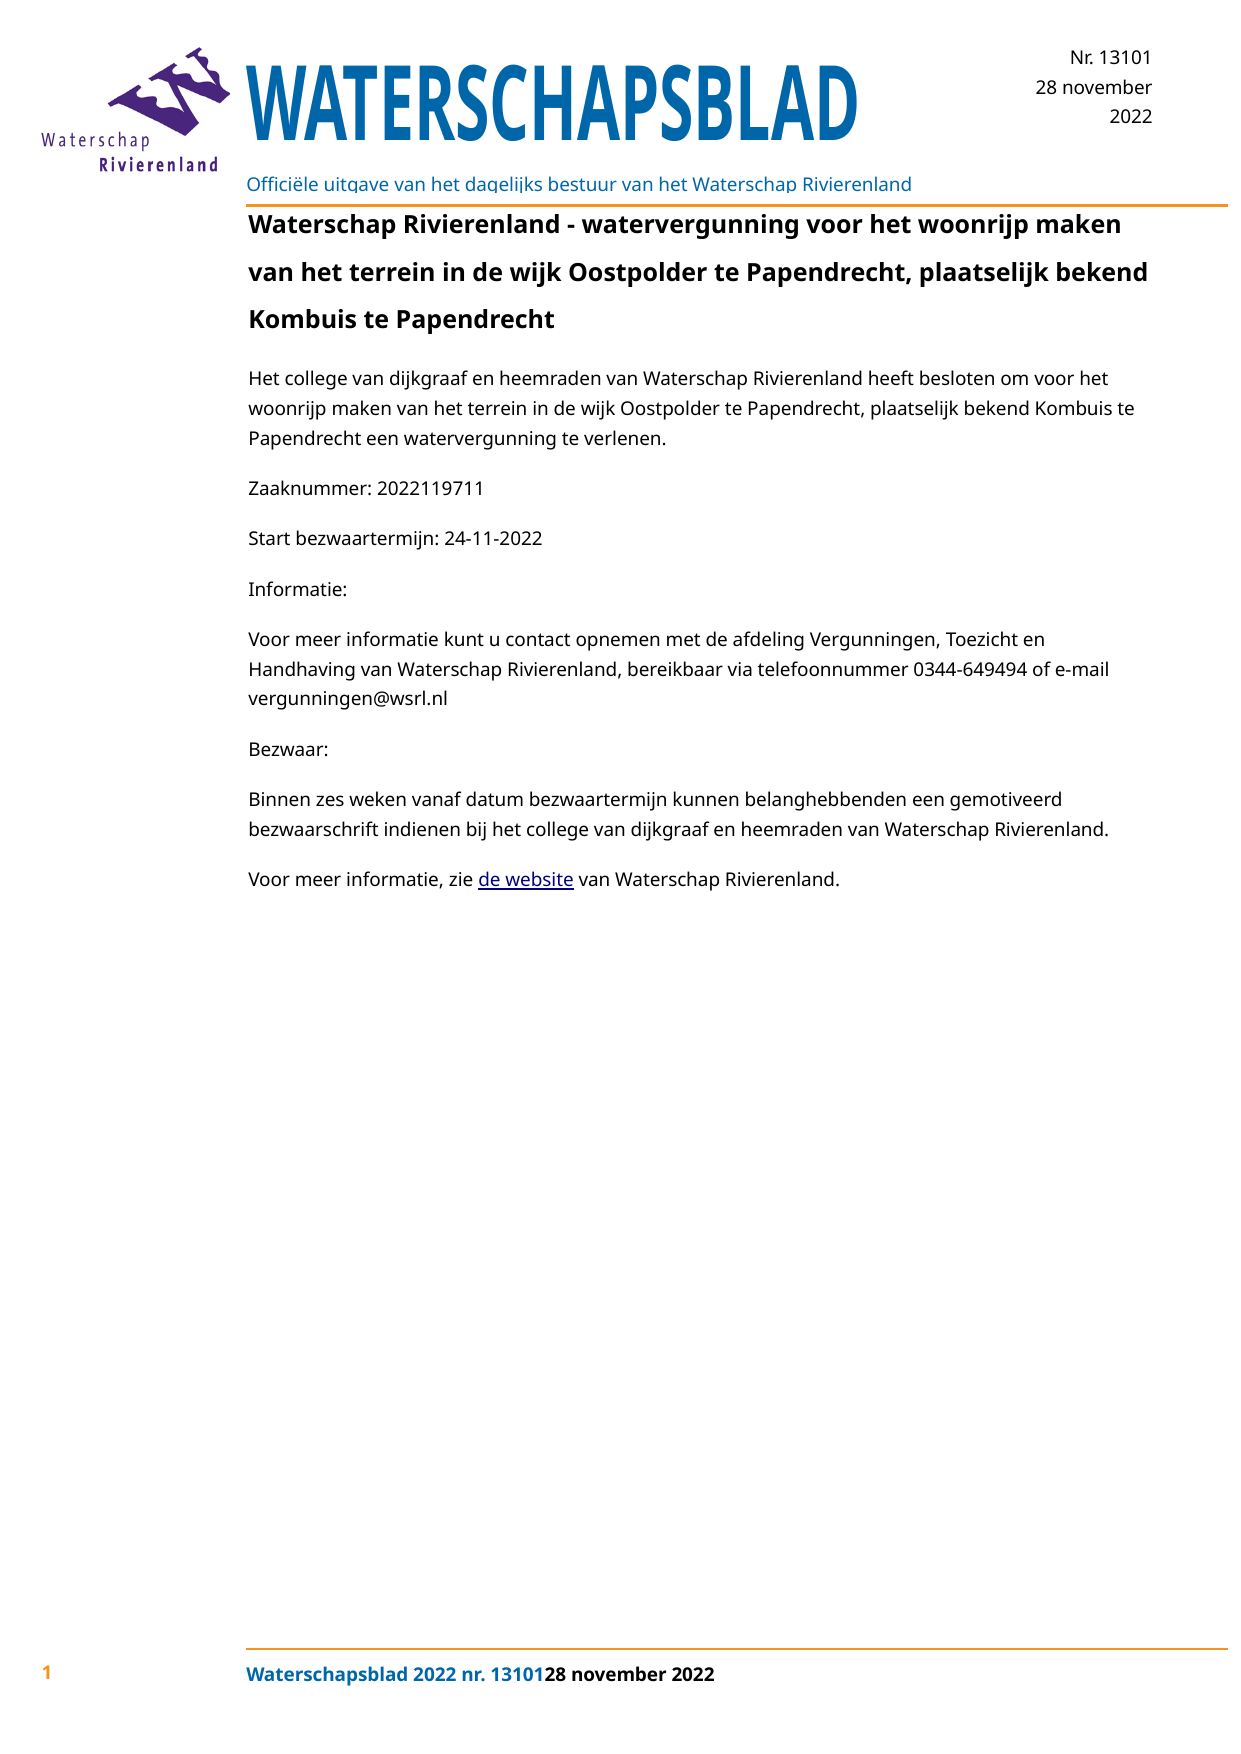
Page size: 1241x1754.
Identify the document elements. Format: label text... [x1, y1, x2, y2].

text Het college van dijkgraaf en heemraden van Waterschap Rivierenland heeft besloten om voor het woonrijp maken van het terrein in de wijk Oostpolder te Papendrecht, plaatselijk bekend Kombuis te Papendrecht een watervergunning te verlenen. [248, 366, 1152, 450]
text Voor meer informatie, zie de website van Waterschap Rivierenland. [248, 866, 1152, 892]
picture [41, 47, 231, 172]
text Start bezwaartermijn: 24-11-2022 [248, 526, 1152, 551]
text Informatie: [248, 576, 1152, 602]
text Binnen zes weken vanaf datum bezwaartermijn kunnen belanghebbenden een gemotiveerd bezwaarschrift indienen bij het college van dijkgraaf en heemraden van Waterschap Rivierenland. [248, 786, 1152, 842]
text Zaaknummer: 2022119711 [248, 475, 1152, 501]
text Bezwaar: [248, 736, 1152, 762]
text Voor meer informatie kunt u contact opnemen met de afdeling Vergunningen, Toezicht en Handhaving van Waterschap Rivierenland, bereikbaar via telefoonnummer 0344-649494 of e-mail vergunningen@wsrl.nl [248, 626, 1152, 711]
text Waterschap Rivierenland - watervergunning voor het woonrijp maken van het terrein in de wijk Oostpolder te Papendrecht, plaatselijk bekend Kombuis te Papendrecht [248, 207, 1152, 336]
